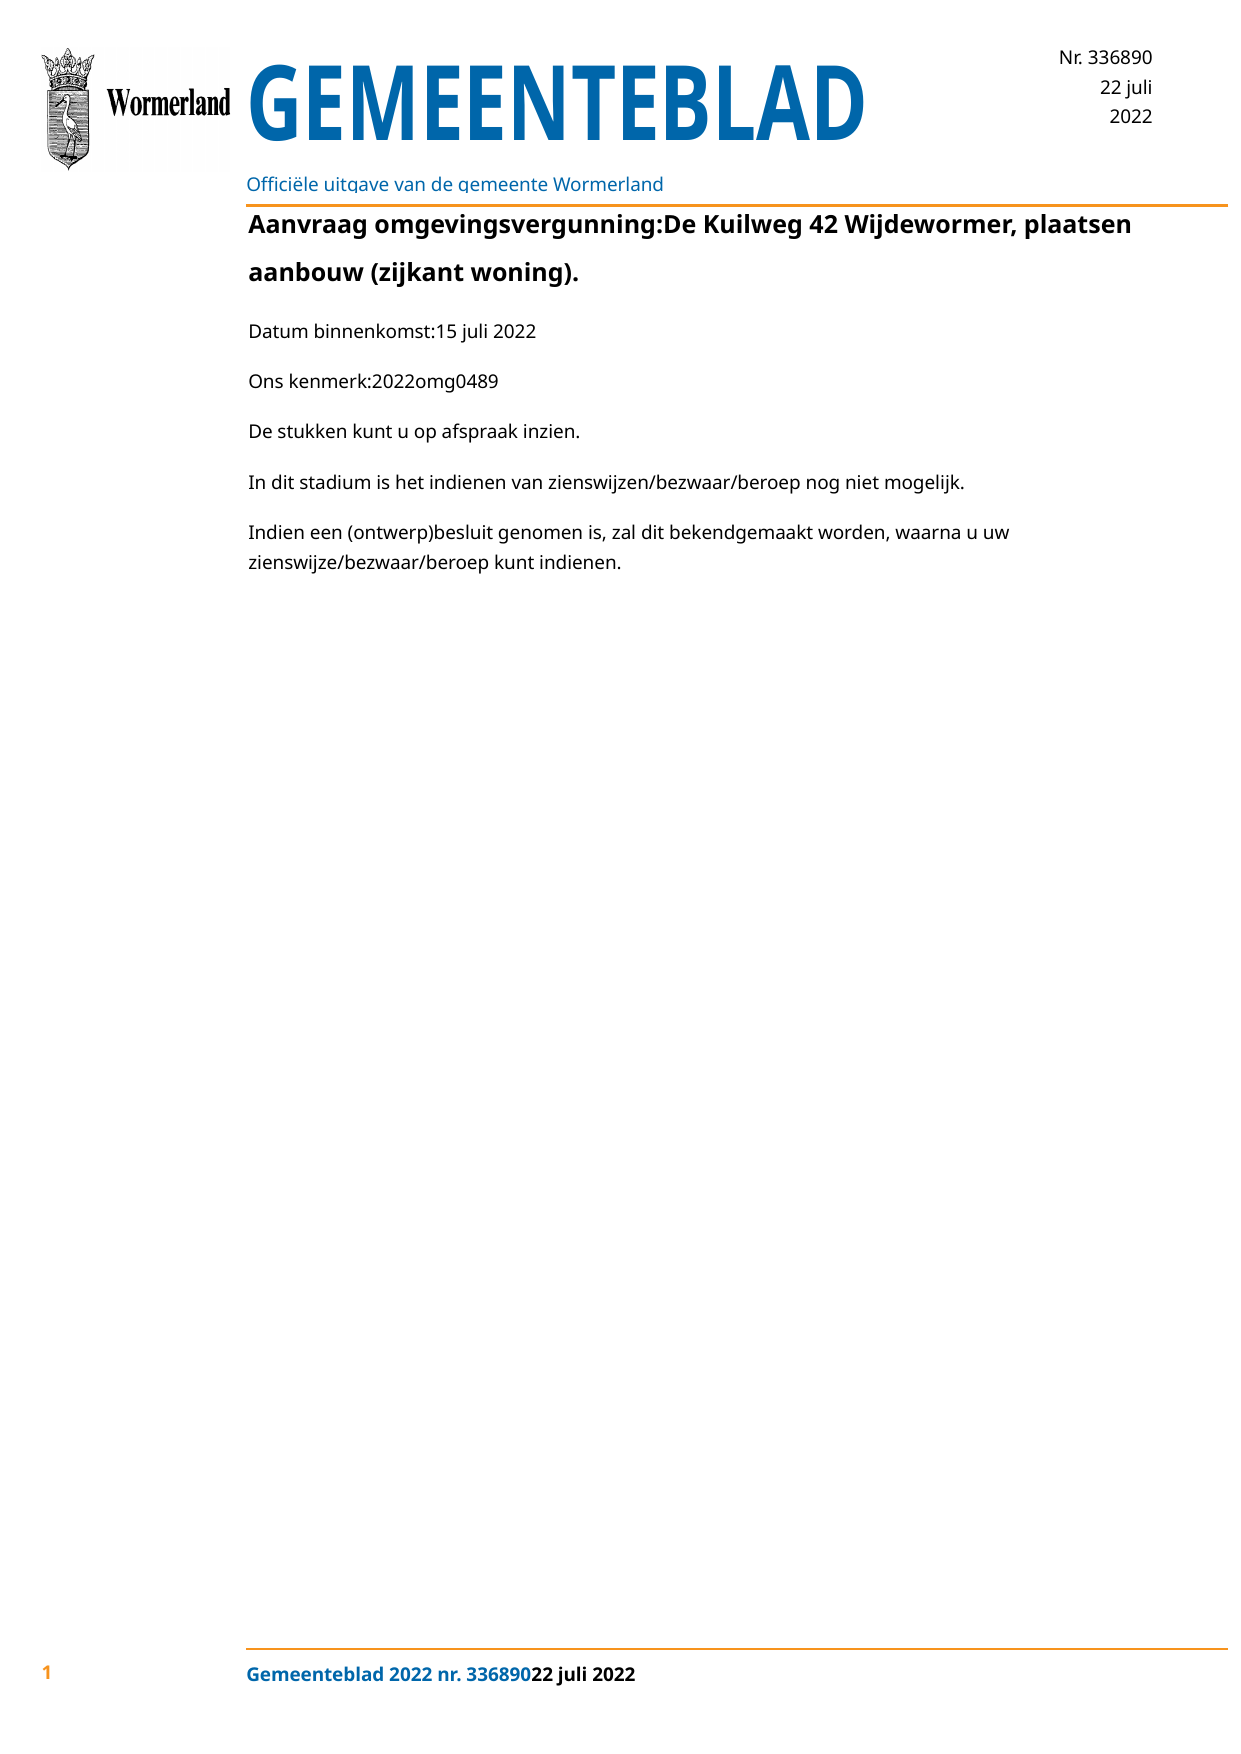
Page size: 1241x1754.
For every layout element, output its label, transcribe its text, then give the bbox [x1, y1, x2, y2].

text Aanvraag omgevingsvergunning:De Kuilweg 42 Wijdewormer, plaatsen aanbouw (zijkant woning). [248, 207, 1152, 288]
text De stukken kunt u op afspraak inzien. [248, 419, 1152, 444]
text Indien een (ontwerp)besluit genomen is, zal dit bekendgemaakt worden, waarna u uw zienswijze/bezwaar/beroep kunt indienen. [248, 519, 1152, 575]
text Ons kenmerk:2022omg0489 [248, 368, 1152, 394]
text In dit stadium is het indienen van zienswijzen/bezwaar/beroep nog niet mogelijk. [248, 469, 1152, 495]
text Datum binnenkomst:15 juli 2022 [248, 318, 1152, 344]
picture [41, 47, 231, 172]
